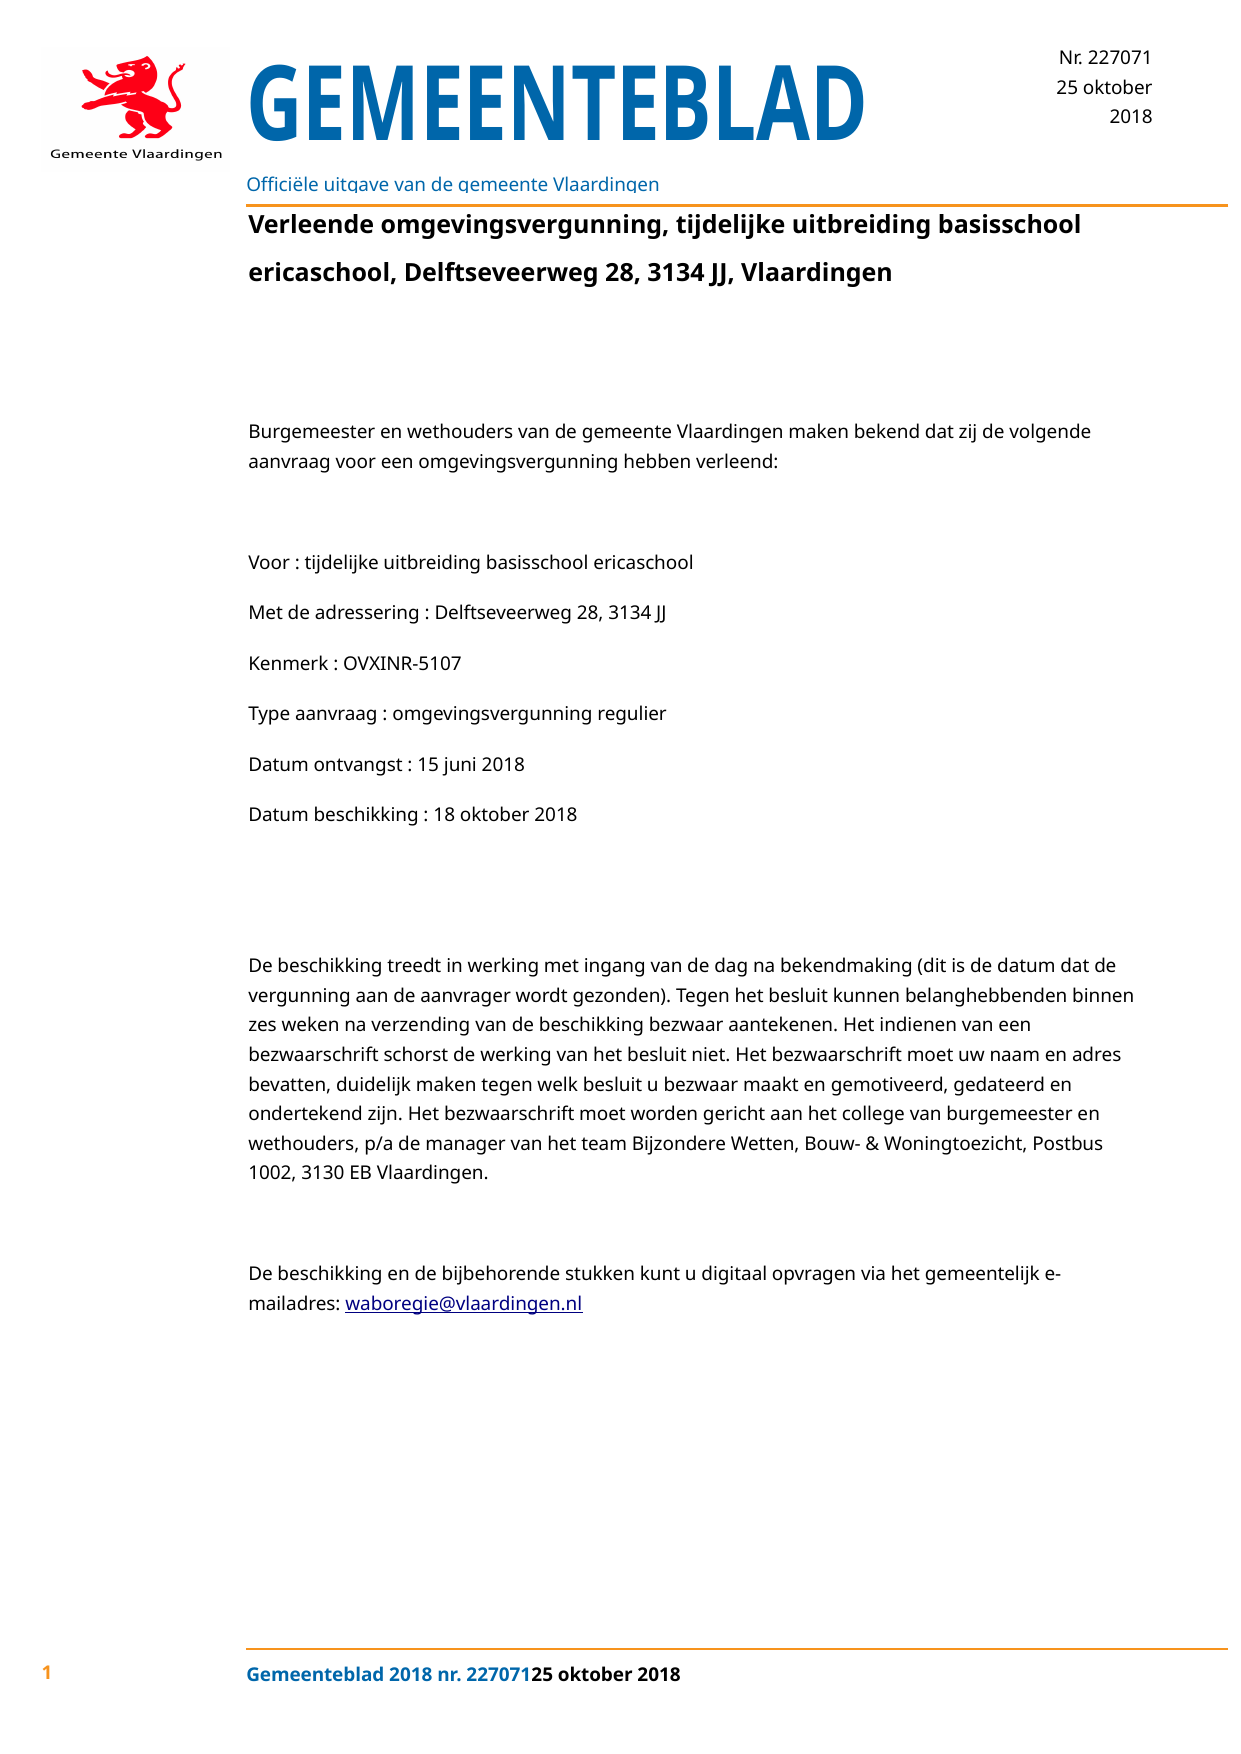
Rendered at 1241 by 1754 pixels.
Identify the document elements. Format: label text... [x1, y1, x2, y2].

text Voor : tijdelijke uitbreiding basisschool ericaschool [248, 549, 1152, 575]
text Type aanvraag : omgevingsvergunning regulier [248, 700, 1152, 726]
text De beschikking treedt in werking met ingang van de dag na bekendmaking (dit is de datum dat de vergunning aan de aanvrager wordt gezonden). Tegen het besluit kunnen belanghebbenden binnen zes weken na verzending van de beschikking bezwaar aantekenen. Het indienen van een bezwaarschrift schorst de werking van het besluit niet. Het bezwaarschrift moet uw naam en adres bevatten, duidelijk maken tegen welk besluit u bezwaar maakt en gemotiveerd, gedateerd en ondertekend zijn. Het bezwaarschrift moet worden gericht aan het college van burgemeester en wethouders, p/a de manager van het team Bijzondere Wetten, Bouw- & Woningtoezicht, Postbus 1002, 3130 EB Vlaardingen. [248, 952, 1152, 1185]
picture [41, 47, 231, 172]
text Burgemeester en wethouders van de gemeente Vlaardingen maken bekend dat zij de volgende aanvraag voor een omgevingsvergunning hebben verleend: [248, 419, 1152, 474]
text Met de adressering : Delftseveerweg 28, 3134 JJ [248, 599, 1152, 625]
text Datum ontvangst : 15 juni 2018 [248, 751, 1152, 777]
text De beschikking en de bijbehorende stukken kunt u digitaal opvragen via het gemeentelijk e-mailadres: waboregie@vlaardingen.nl [248, 1260, 1152, 1316]
text Datum beschikking : 18 oktober 2018 [248, 801, 1152, 827]
text Verleende omgevingsvergunning, tijdelijke uitbreiding basisschool ericaschool, Delftseveerweg 28, 3134 JJ, Vlaardingen [248, 207, 1152, 288]
text Kenmerk : OVXINR-5107 [248, 650, 1152, 676]
